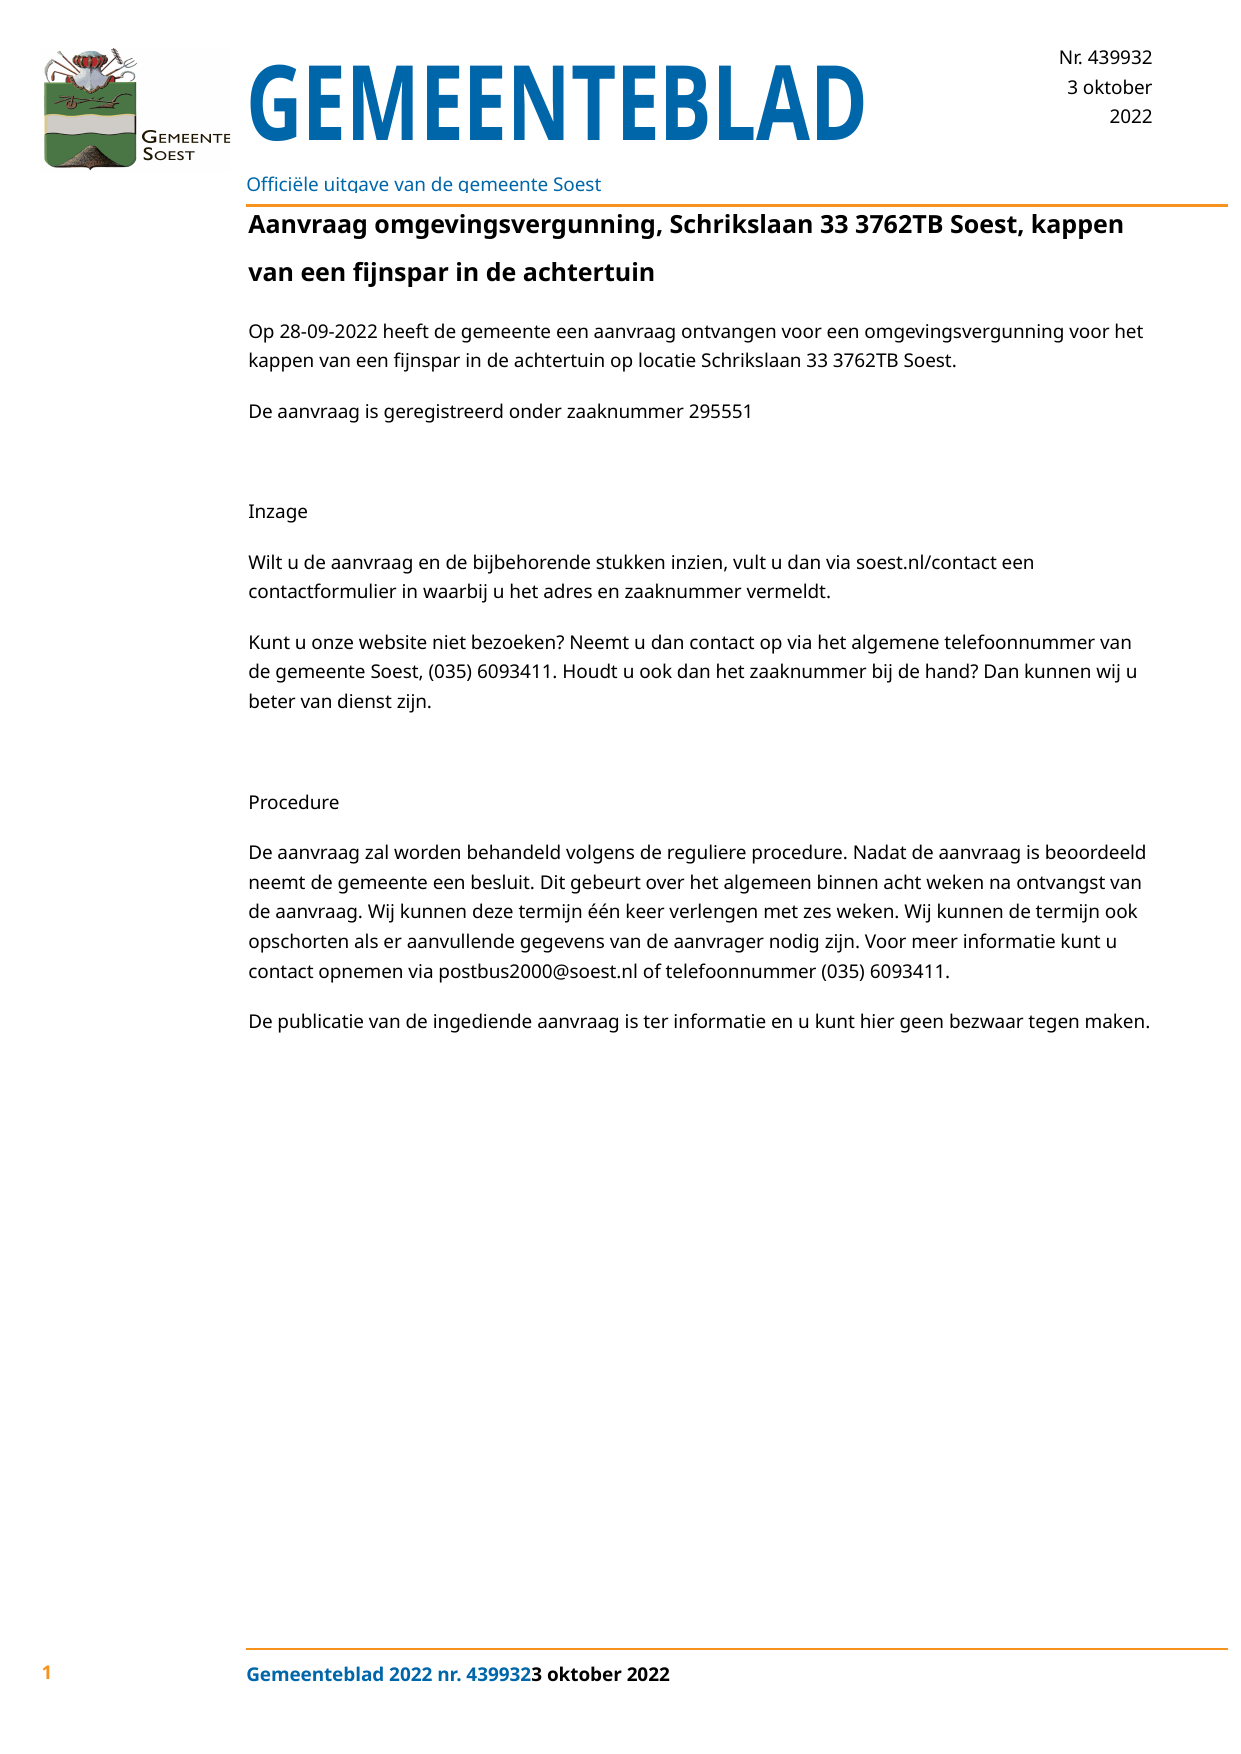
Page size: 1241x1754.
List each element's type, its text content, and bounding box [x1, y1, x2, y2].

text Wilt u de aanvraag en de bijbehorende stukken inzien, vult u dan via soest.nl/contact een contactformulier in waarbij u het adres en zaaknummer vermeldt. [248, 549, 1152, 604]
picture [41, 47, 231, 172]
text Inzage [248, 499, 1152, 524]
text Procedure [248, 789, 1152, 815]
text Kunt u onze website niet bezoeken? Neemt u dan contact op via het algemene telefoonnummer van de gemeente Soest, (035) 6093411. Houdt u ook dan het zaaknummer bij de hand? Dan kunnen wij u beter van dienst zijn. [248, 629, 1152, 714]
text De aanvraag is geregistreerd onder zaaknummer 295551 [248, 398, 1152, 424]
text De publicatie van de ingediende aanvraag is ter informatie en u kunt hier geen bezwaar tegen maken. [248, 1008, 1152, 1034]
text Aanvraag omgevingsvergunning, Schrikslaan 33 3762TB Soest, kappen van een fijnspar in de achtertuin [248, 207, 1152, 288]
text Op 28-09-2022 heeft de gemeente een aanvraag ontvangen voor een omgevingsvergunning voor het kappen van een fijnspar in de achtertuin op locatie Schrikslaan 33 3762TB Soest. [248, 318, 1152, 373]
text De aanvraag zal worden behandeld volgens de reguliere procedure. Nadat de aanvraag is beoordeeld neemt de gemeente een besluit. Dit gebeurt over het algemeen binnen acht weken na ontvangst van de aanvraag. Wij kunnen deze termijn één keer verlengen met zes weken. Wij kunnen de termijn ook opschorten als er aanvullende gegevens van de aanvrager nodig zijn. Voor meer informatie kunt u contact opnemen via postbus2000@soest.nl of telefoonnummer (035) 6093411. [248, 839, 1152, 984]
